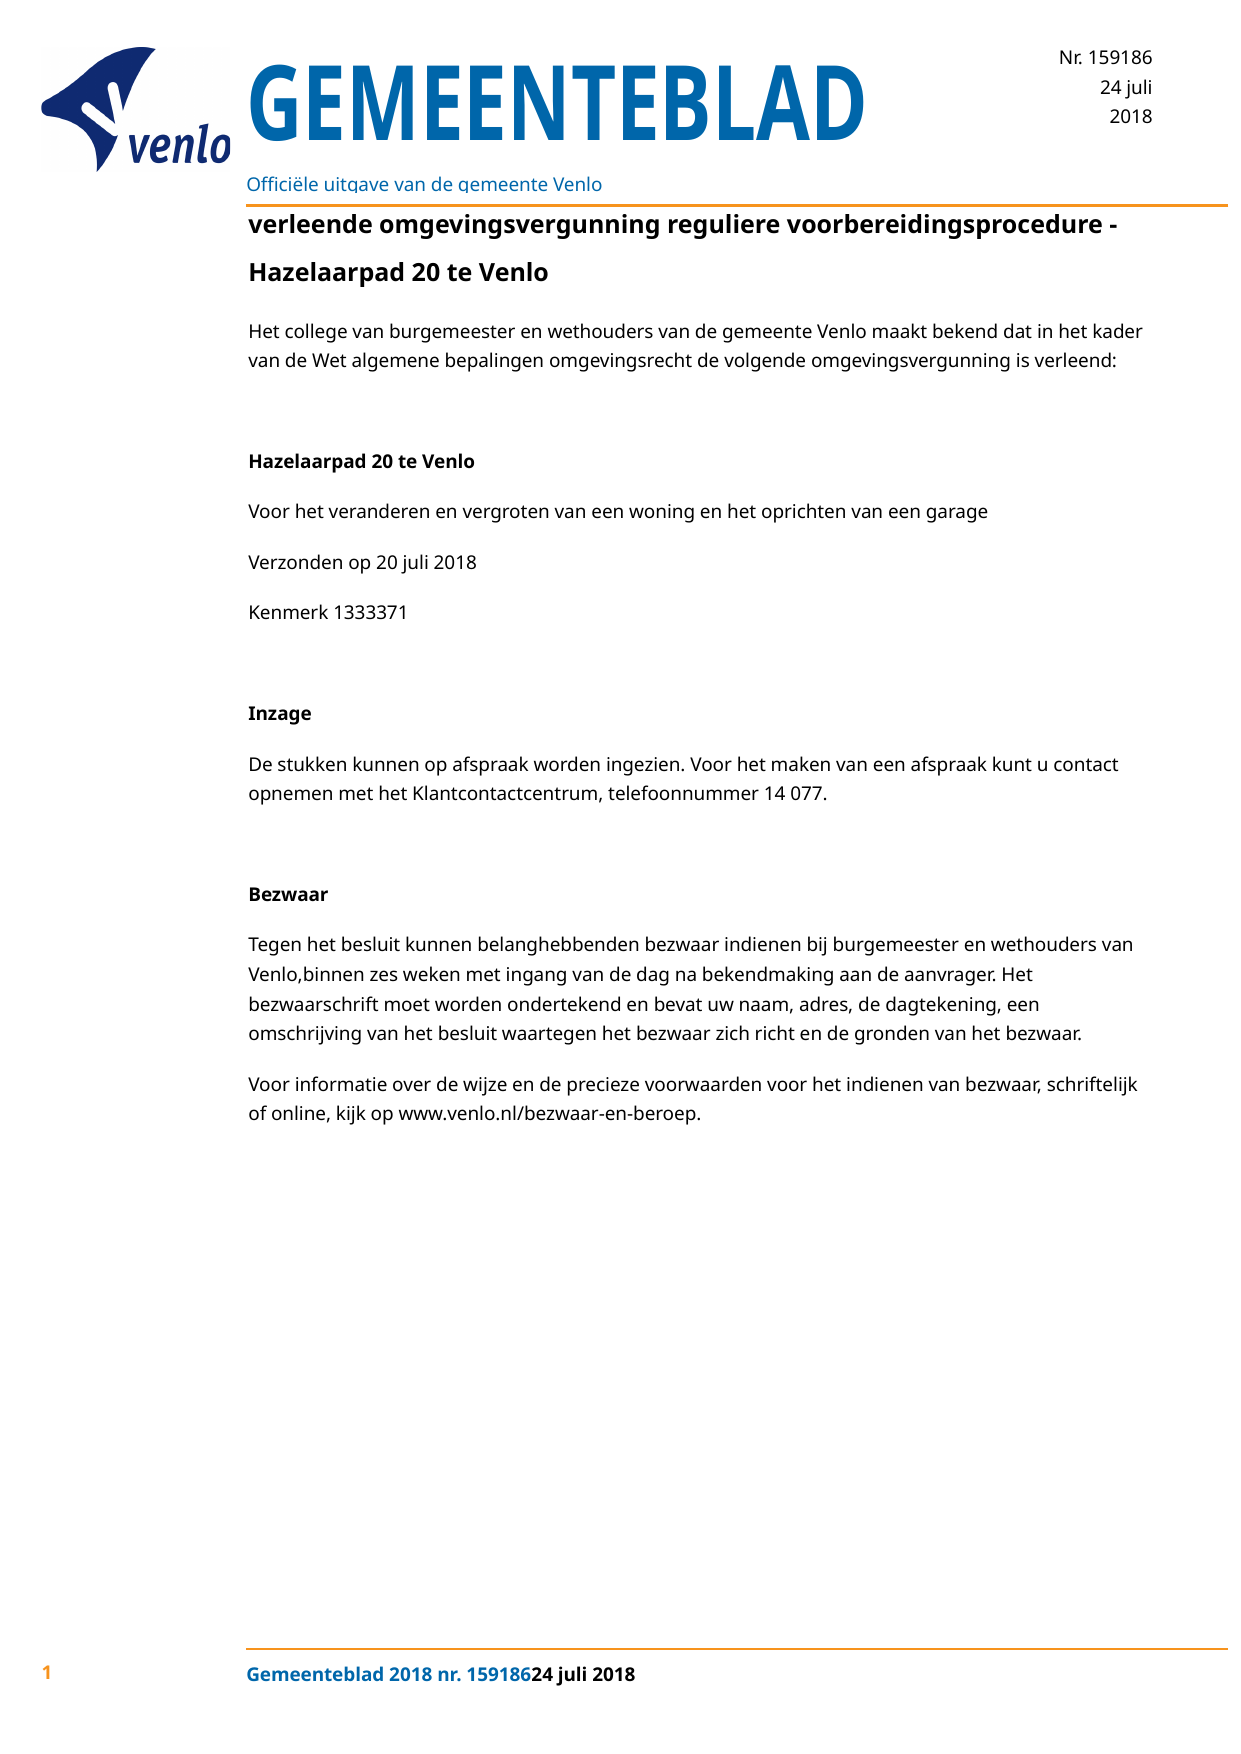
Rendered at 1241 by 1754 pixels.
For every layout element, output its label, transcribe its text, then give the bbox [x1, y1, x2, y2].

text Hazelaarpad 20 te Venlo [248, 448, 1152, 474]
text Bezwaar [248, 881, 1152, 907]
text Kenmerk 1333371 [248, 599, 1152, 625]
text Tegen het besluit kunnen belanghebbenden bezwaar indienen bij burgemeester en wethouders van Venlo,binnen zes weken met ingang van de dag na bekendmaking aan de aanvrager. Het bezwaarschrift moet worden ondertekend en bevat uw naam, adres, de dagtekening, een omschrijving van het besluit waartegen het bezwaar zich richt en de gronden van het bezwaar. [248, 932, 1152, 1046]
text Het college van burgemeester en wethouders van de gemeente Venlo maakt bekend dat in het kader van de Wet algemene bepalingen omgevingsrecht de volgende omgevingsvergunning is verleend: [248, 318, 1152, 373]
text verleende omgevingsvergunning reguliere voorbereidingsprocedure - Hazelaarpad 20 te Venlo [248, 207, 1152, 288]
text Inzage [248, 700, 1152, 726]
text Verzonden op 20 juli 2018 [248, 549, 1152, 575]
text Voor het veranderen en vergroten van een woning en het oprichten van een garage [248, 499, 1152, 524]
text Voor informatie over de wijze en de precieze voorwaarden voor het indienen van bezwaar, schriftelijk of online, kijk op www.venlo.nl/bezwaar-en-beroep. [248, 1071, 1152, 1126]
picture [41, 47, 231, 172]
text De stukken kunnen op afspraak worden ingezien. Voor het maken van een afspraak kunt u contact opnemen met het Klantcontactcentrum, telefoonnummer 14 077. [248, 751, 1152, 806]
